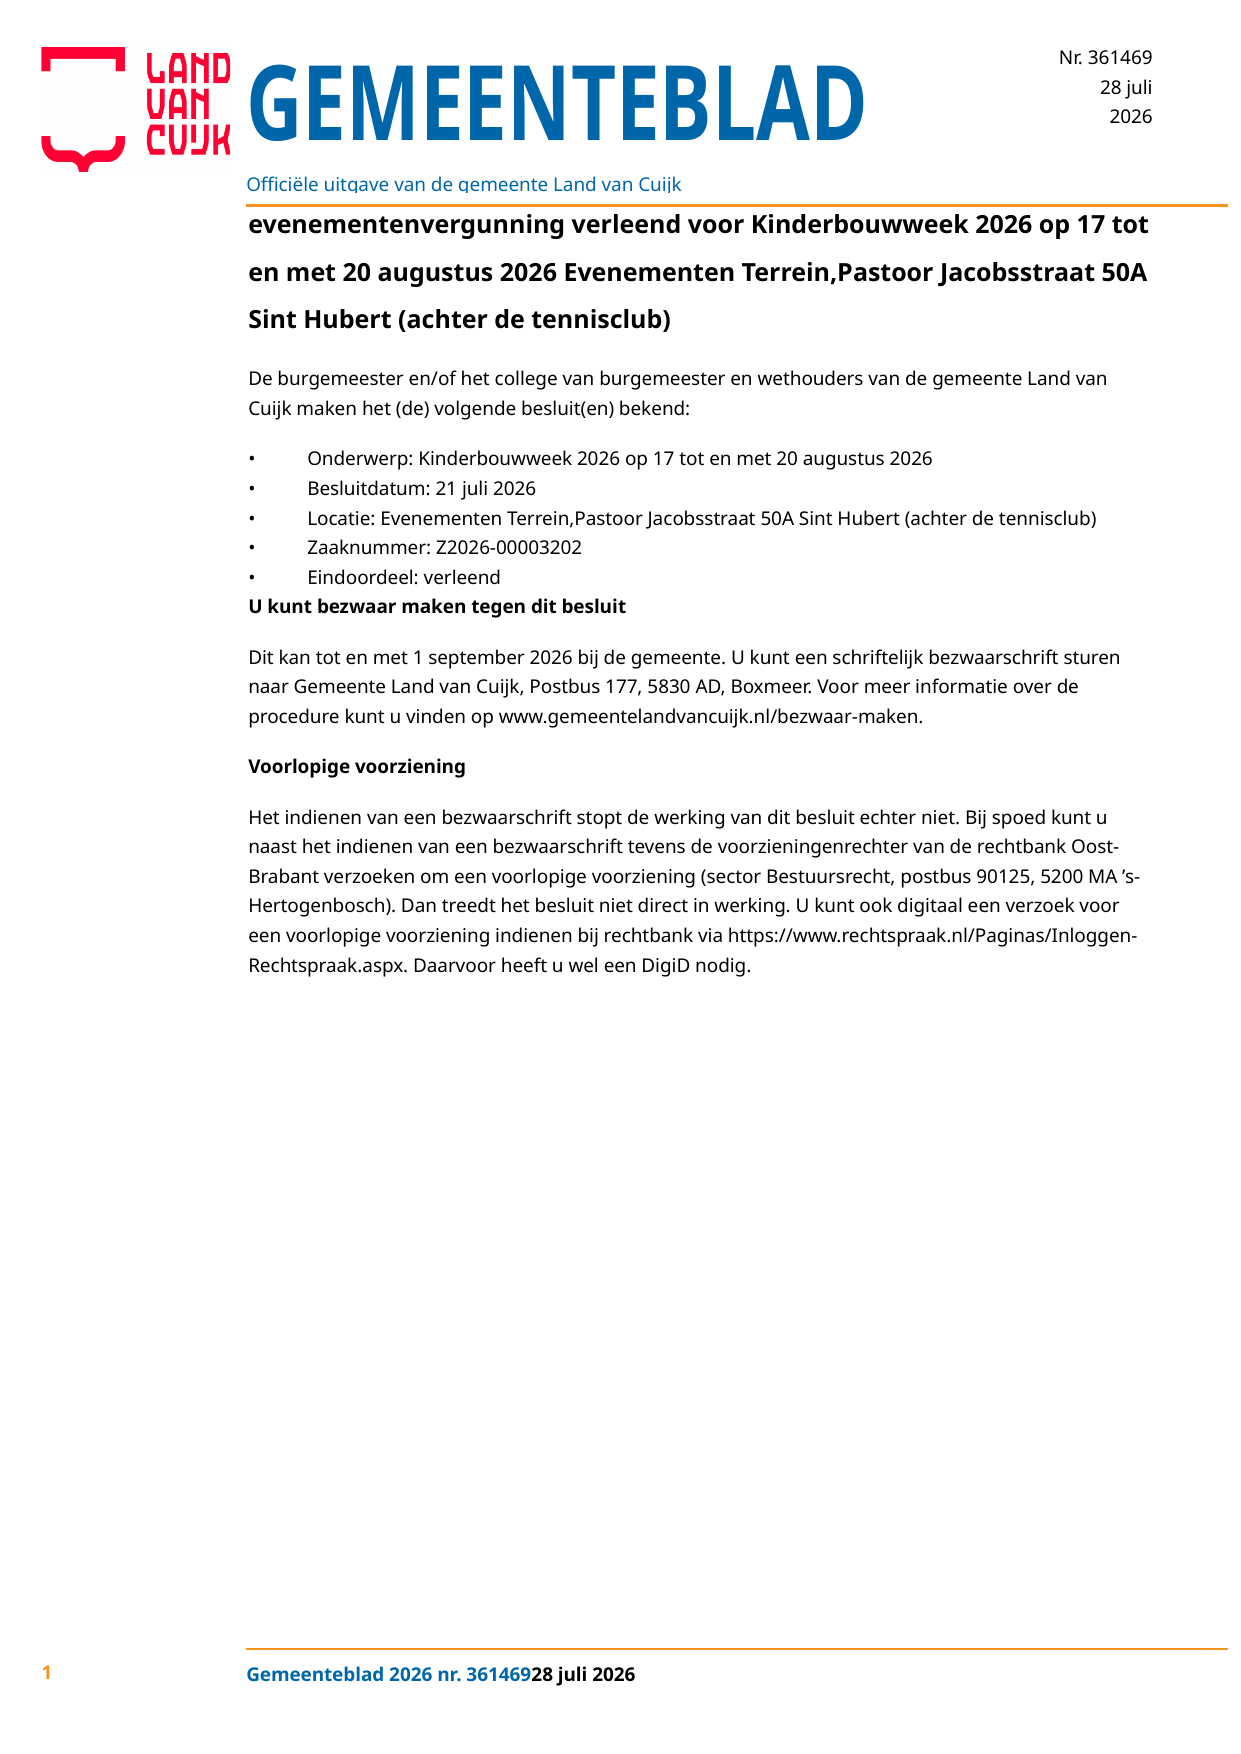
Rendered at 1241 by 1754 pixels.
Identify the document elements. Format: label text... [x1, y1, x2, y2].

list Besluitdatum: 21 juli 2026 [248, 475, 1152, 501]
text Voorlopige voorziening [248, 753, 1152, 779]
text evenementenvergunning verleend voor Kinderbouwweek 2026 op 17 tot en met 20 augustus 2026 Evenementen Terrein,Pastoor Jacobsstraat 50A Sint Hubert (achter de tennisclub) [248, 207, 1152, 336]
list Zaaknummer: Z2026-00003202 [248, 534, 1152, 560]
text U kunt bezwaar maken tegen dit besluit [248, 593, 1152, 619]
text De burgemeester en/of het college van burgemeester en wethouders van de gemeente Land van Cuijk maken het (de) volgende besluit(en) bekend: [248, 366, 1152, 421]
list Onderwerp: Kinderbouwweek 2026 op 17 tot en met 20 augustus 2026 [248, 446, 1152, 471]
list Eindoordeel: verleend [248, 564, 1152, 589]
text Dit kan tot en met 1 september 2026 bij de gemeente. U kunt een schriftelijk bezwaarschrift sturen naar Gemeente Land van Cuijk, Postbus 177, 5830 AD, Boxmeer. Voor meer informatie over de procedure kunt u vinden op www.gemeentelandvancuijk.nl/bezwaar-maken. [248, 644, 1152, 729]
picture [41, 47, 231, 172]
text Het indienen van een bezwaarschrift stopt de werking van dit besluit echter niet. Bij spoed kunt u naast het indienen van een bezwaarschrift tevens de voorzieningenrechter van de rechtbank Oost-Brabant verzoeken om een voorlopige voorziening (sector Bestuursrecht, postbus 90125, 5200 MA ’s-Hertogenbosch). Dan treedt het besluit niet direct in werking. U kunt ook digitaal een verzoek voor een voorlopige voorziening indienen bij rechtbank via https://www.rechtspraak.nl/Paginas/Inloggen-Rechtspraak.aspx. Daarvoor heeft u wel een DigiD nodig. [248, 804, 1152, 977]
list Locatie: Evenementen Terrein,Pastoor Jacobsstraat 50A Sint Hubert (achter de tennisclub) [248, 505, 1152, 530]
